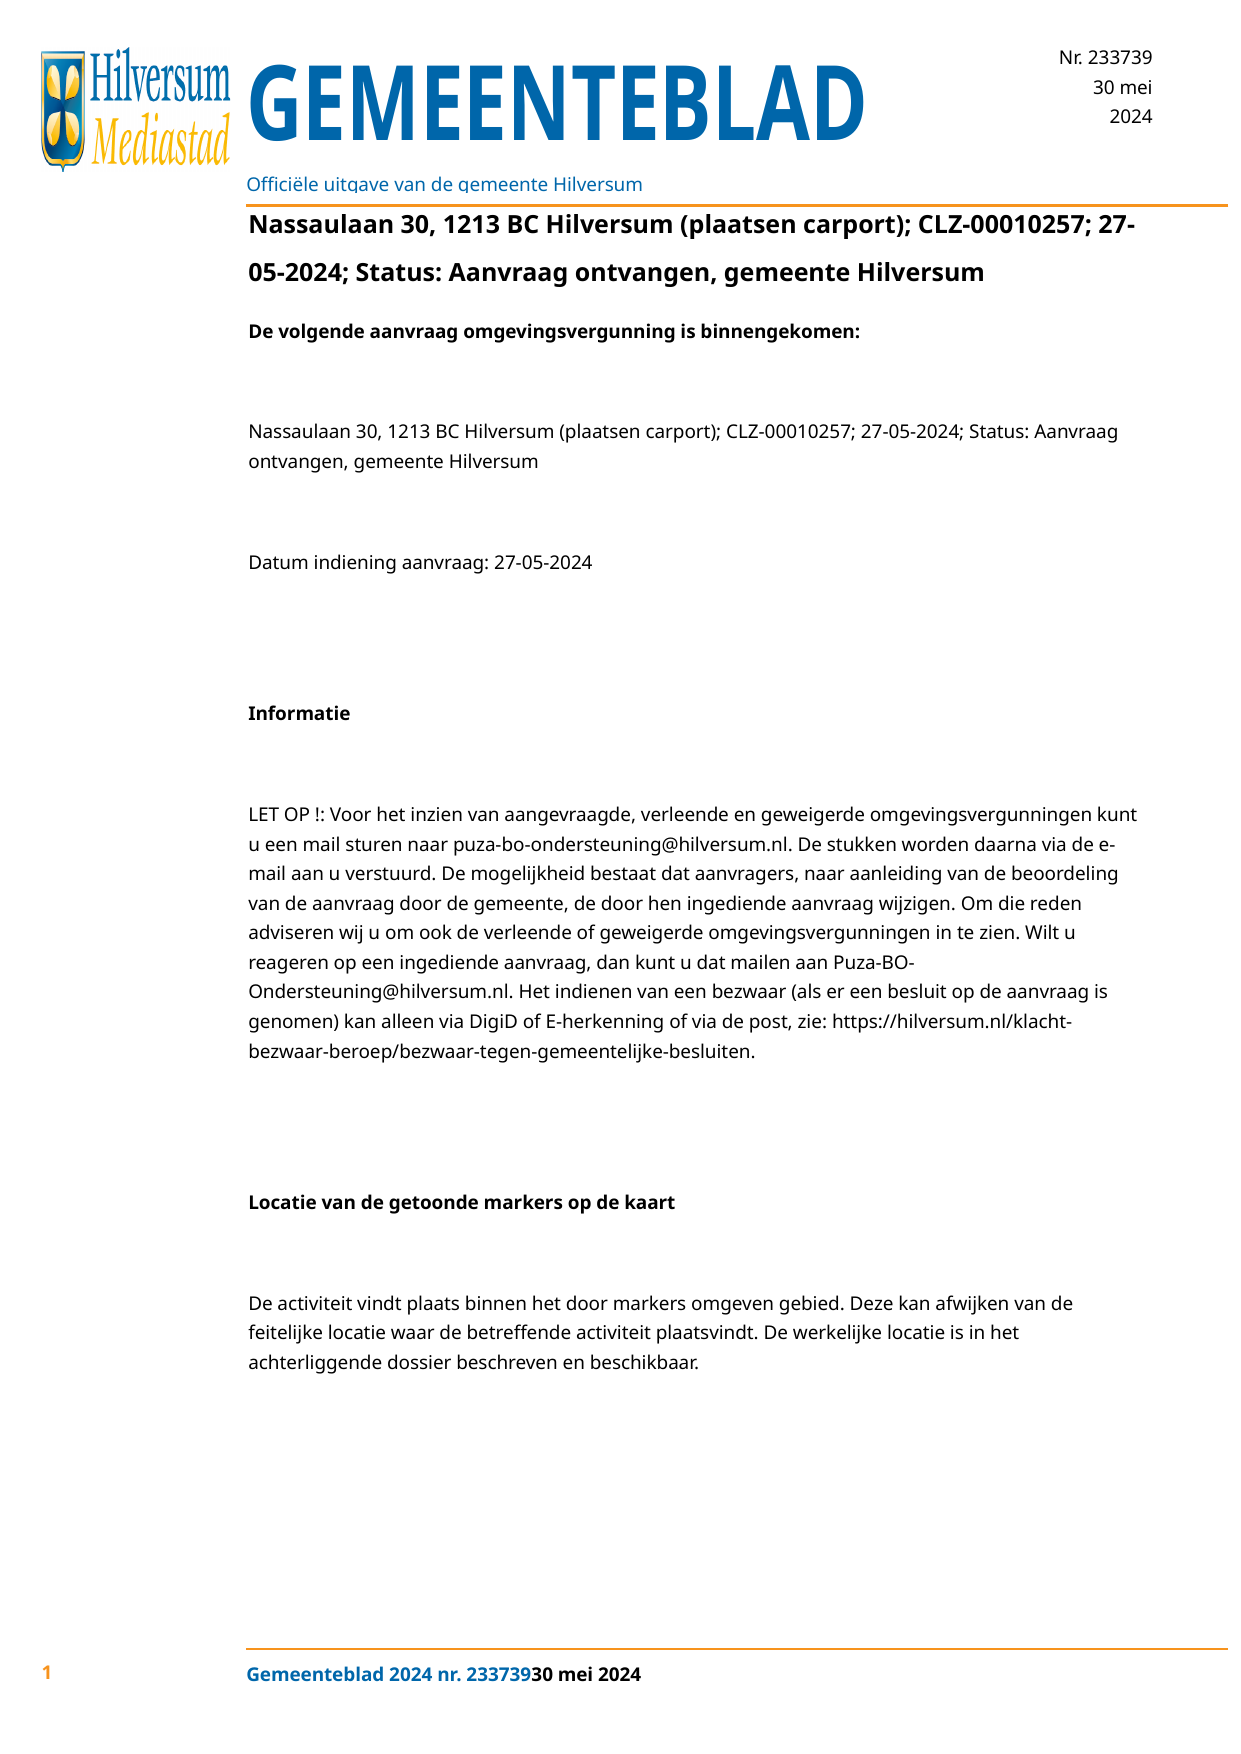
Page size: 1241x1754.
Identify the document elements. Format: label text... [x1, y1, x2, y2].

text Nassaulaan 30, 1213 BC Hilversum (plaatsen carport); CLZ-00010257; 27-05-2024; Status: Aanvraag ontvangen, gemeente Hilversum [248, 207, 1152, 288]
text Locatie van de getoonde markers op de kaart [248, 1189, 1152, 1215]
text LET OP !: Voor het inzien van aangevraagde, verleende en geweigerde omgevingsvergunningen kunt u een mail sturen naar puza-bo-ondersteuning@hilversum.nl. De stukken worden daarna via de e-mail aan u verstuurd. De mogelijkheid bestaat dat aanvragers, naar aanleiding van de beoordeling van de aanvraag door de gemeente, de door hen ingediende aanvraag wijzigen. Om die reden adviseren wij u om ook de verleende of geweigerde omgevingsvergunningen in te zien. Wilt u reageren op een ingediende aanvraag, dan kunt u dat mailen aan Puza-BO-Ondersteuning@hilversum.nl. Het indienen van een bezwaar (als er een besluit op de aanvraag is genomen) kan alleen via DigiD of E-herkenning of via de post, zie: https://hilversum.nl/klacht-bezwaar-beroep/bezwaar-tegen-gemeentelijke-besluiten. [248, 801, 1152, 1064]
picture [41, 47, 231, 172]
text Datum indiening aanvraag: 27-05-2024 [248, 549, 1152, 575]
text Nassaulaan 30, 1213 BC Hilversum (plaatsen carport); CLZ-00010257; 27-05-2024; Status: Aanvraag ontvangen, gemeente Hilversum [248, 419, 1152, 474]
text De activiteit vindt plaats binnen het door markers omgeven gebied. Deze kan afwijken van de feitelijke locatie waar de betreffende activiteit plaatsvindt. De werkelijke locatie is in het achterliggende dossier beschreven en beschikbaar. [248, 1290, 1152, 1375]
text Informatie [248, 700, 1152, 726]
text De volgende aanvraag omgevingsvergunning is binnengekomen: [248, 318, 1152, 344]
